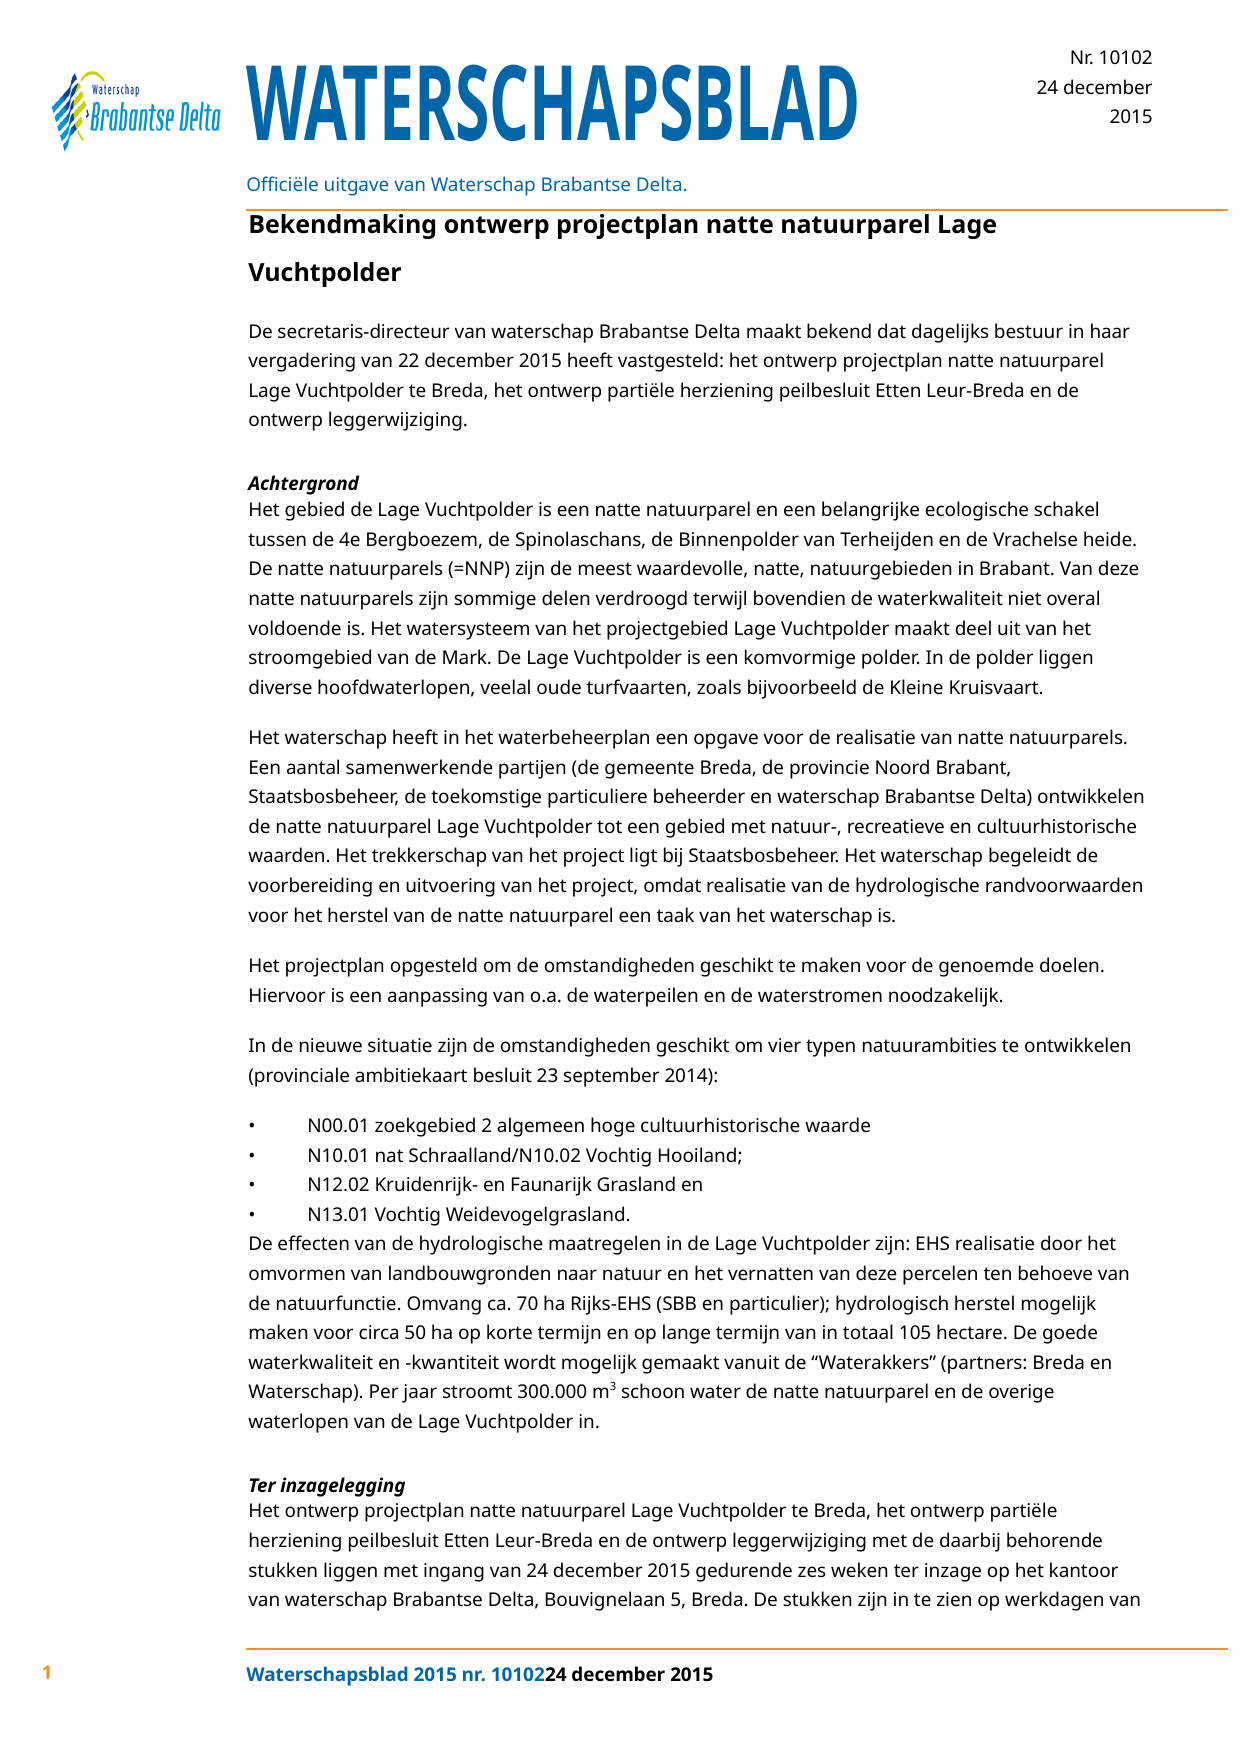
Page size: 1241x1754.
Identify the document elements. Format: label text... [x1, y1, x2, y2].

text Het gebied de Lage Vuchtpolder is een natte natuurparel en een belangrijke ecologische schakel tussen de 4e Bergboezem, de Spinolaschans, de Binnenpolder van Terheijden en de Vrachelse heide. De natte natuurparels (=NNP) zijn de meest waardevolle, natte, natuurgebieden in Brabant. Van deze natte natuurparels zijn sommige delen verdroogd terwijl bovendien de waterkwaliteit niet overal voldoende is. Het watersysteem van het projectgebied Lage Vuchtpolder maakt deel uit van het stroomgebied van de Mark. De Lage Vuchtpolder is een komvormige polder. In de polder liggen diverse hoofdwaterlopen, veelal oude turfvaarten, zoals bijvoorbeeld de Kleine Kruisvaart. [248, 496, 1152, 699]
list N12.02 Kruidenrijk- en Faunarijk Grasland en [248, 1171, 1152, 1197]
text Bekendmaking ontwerp projectplan natte natuurparel Lage Vuchtpolder [248, 211, 1152, 288]
list N10.01 nat Schraalland/N10.02 Vochtig Hooiland; [248, 1142, 1152, 1167]
text De secretaris-directeur van waterschap Brabantse Delta maakt bekend dat dagelijks bestuur in haar vergadering van 22 december 2015 heeft vastgesteld: het ontwerp projectplan natte natuurparel Lage Vuchtpolder te Breda, het ontwerp partiële herziening peilbesluit Etten Leur-Breda en de ontwerp leggerwijziging. [248, 318, 1152, 432]
text In de nieuwe situatie zijn de omstandigheden geschikt om vier typen natuurambities te ontwikkelen (provinciale ambitiekaart besluit 23 september 2014): [248, 1032, 1152, 1087]
text Het ontwerp projectplan natte natuurparel Lage Vuchtpolder te Breda, het ontwerp partiële herziening peilbesluit Etten Leur-Breda en de ontwerp leggerwijziging met de daarbij behorende stukken liggen met ingang van 24 december 2015 gedurende zes weken ter inzage op het kantoor van waterschap Brabantse Delta, Bouvignelaan 5, Breda. De stukken zijn in te zien op werkdagen van [248, 1498, 1152, 1612]
text De effecten van de hydrologische maatregelen in de Lage Vuchtpolder zijn: EHS realisatie door het omvormen van landbouwgronden naar natuur en het vernatten van deze percelen ten behoeve van de natuurfunctie. Omvang ca. 70 ha Rijks-EHS (SBB en particulier); hydrologisch herstel mogelijk maken voor circa 50 ha op korte termijn en op lange termijn van in totaal 105 hectare. De goede waterkwaliteit en -kwantiteit wordt mogelijk gemaakt vanuit de “Waterakkers” (partners: Breda en Waterschap). Per jaar stroomt 300.000 m3 schoon water de natte natuurparel en de overige waterlopen van de Lage Vuchtpolder in. [248, 1231, 1152, 1434]
text Het projectplan opgesteld om de omstandigheden geschikt te maken voor de genoemde doelen. Hiervoor is een aanpassing van o.a. de waterpeilen en de waterstromen noodzakelijk. [248, 952, 1152, 1007]
list N00.01 zoekgebied 2 algemeen hoge cultuurhistorische waarde [248, 1112, 1152, 1138]
text Ter inzagelegging [248, 1472, 1152, 1498]
picture [41, 47, 231, 172]
text Achtergrond [248, 471, 1152, 496]
list N13.01 Vochtig Weidevogelgrasland. [248, 1201, 1152, 1227]
text Het waterschap heeft in het waterbeheerplan een opgave voor de realisatie van natte natuurparels. Een aantal samenwerkende partijen (de gemeente Breda, de provincie Noord Brabant, Staatsbosbeheer, de toekomstige particuliere beheerder en waterschap Brabantse Delta) ontwikkelen de natte natuurparel Lage Vuchtpolder tot een gebied met natuur-, recreatieve en cultuurhistorische waarden. Het trekkerschap van het project ligt bij Staatsbosbeheer. Het waterschap begeleidt de voorbereiding en uitvoering van het project, omdat realisatie van de hydrologische randvoorwaarden voor het herstel van de natte natuurparel een taak van het waterschap is. [248, 724, 1152, 927]
